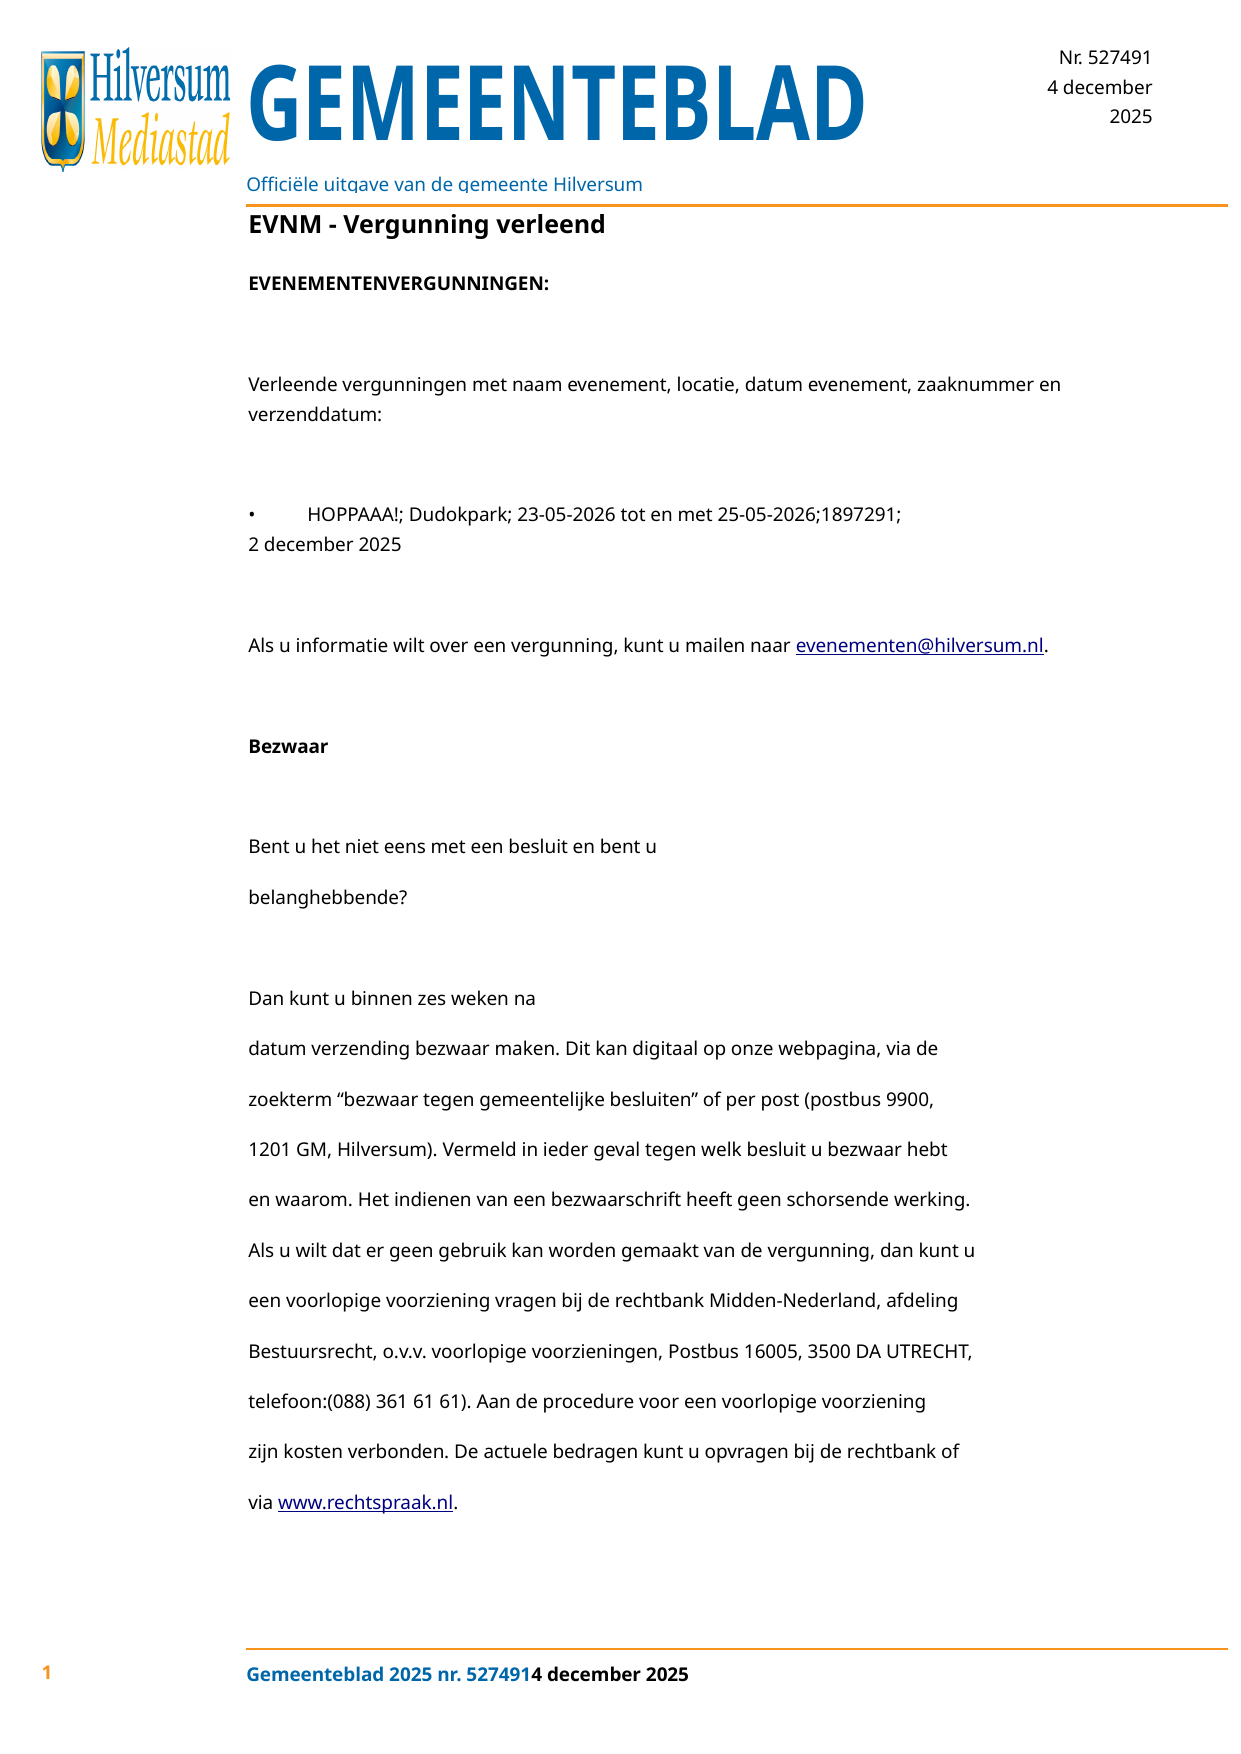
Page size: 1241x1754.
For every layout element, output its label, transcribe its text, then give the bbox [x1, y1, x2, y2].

text een voorlopige voorziening vragen bij de rechtbank Midden-Nederland, afdeling [248, 1287, 1152, 1313]
text EVNM - Vergunning verleend [248, 207, 1152, 241]
text via www.rechtspraak.nl. [248, 1489, 1152, 1515]
text 1201 GM, Hilversum). Vermeld in ieder geval tegen welk besluit u bezwaar hebt [248, 1136, 1152, 1162]
picture [41, 47, 231, 172]
text Bent u het niet eens met een besluit en bent u [248, 834, 1152, 859]
text Bezwaar [248, 733, 1152, 758]
text datum verzending bezwaar maken. Dit kan digitaal op onze webpagina, via de [248, 1035, 1152, 1061]
text Bestuursrecht, o.v.v. voorlopige voorzieningen, Postbus 16005, 3500 DA UTRECHT, [248, 1338, 1152, 1363]
text Dan kunt u binnen zes weken na [248, 985, 1152, 1011]
text belanghebbende? [248, 884, 1152, 910]
text en waarom. Het indienen van een bezwaarschrift heeft geen schorsende werking. [248, 1187, 1152, 1212]
text zoekterm “bezwaar tegen gemeentelijke besluiten” of per post (postbus 9900, [248, 1086, 1152, 1111]
text 2 december 2025 [248, 531, 1152, 557]
text telefoon:(088) 361 61 61). Aan de procedure voor een voorlopige voorziening [248, 1388, 1152, 1414]
text Als u wilt dat er geen gebruik kan worden gemaakt van de vergunning, dan kunt u [248, 1237, 1152, 1263]
list HOPPAAA!; Dudokpark; 23-05-2026 tot en met 25-05-2026;1897291; [248, 502, 1152, 527]
text Als u informatie wilt over een vergunning, kunt u mailen naar evenementen@hilversum.nl. [248, 632, 1152, 658]
text Verleende vergunningen met naam evenement, locatie, datum evenement, zaaknummer en verzenddatum: [248, 371, 1152, 426]
text zijn kosten verbonden. De actuele bedragen kunt u opvragen bij de rechtbank of [248, 1439, 1152, 1464]
text EVENEMENTENVERGUNNINGEN: [248, 270, 1152, 296]
